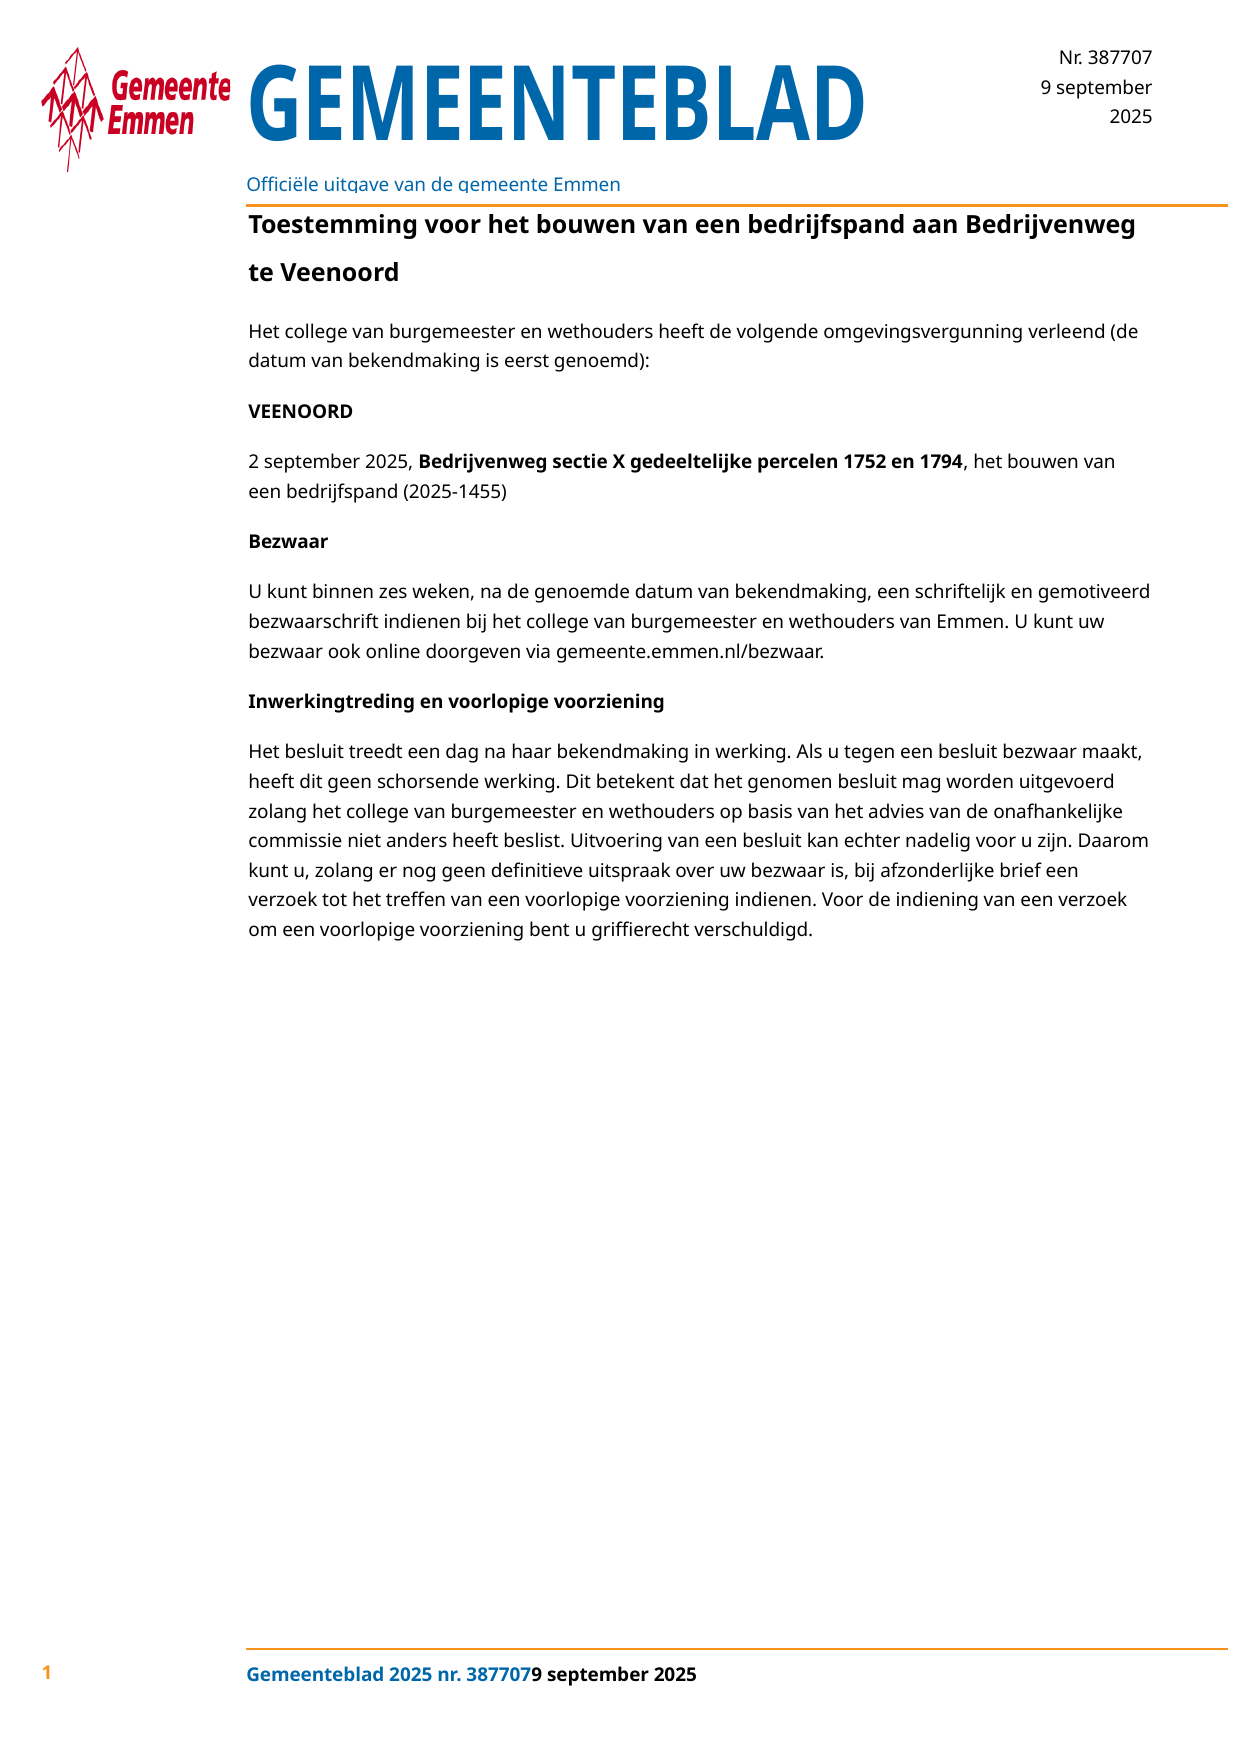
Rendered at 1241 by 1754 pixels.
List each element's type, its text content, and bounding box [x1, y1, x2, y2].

text U kunt binnen zes weken, na de genoemde datum van bekendmaking, een schriftelijk en gemotiveerd bezwaarschrift indienen bij het college van burgemeester en wethouders van Emmen. U kunt uw bezwaar ook online doorgeven via gemeente.emmen.nl/bezwaar. [248, 579, 1152, 664]
text Toestemming voor het bouwen van een bedrijfspand aan Bedrijvenweg te Veenoord [248, 207, 1152, 288]
text 2 september 2025, Bedrijvenweg sectie X gedeeltelijke percelen 1752 en 1794, het bouwen van een bedrijfspand (2025-1455) [248, 448, 1152, 504]
text Bezwaar [248, 528, 1152, 554]
text Inwerkingtreding en voorlopige voorziening [248, 688, 1152, 714]
picture [41, 47, 231, 172]
text Het college van burgemeester en wethouders heeft de volgende omgevingsvergunning verleend (de datum van bekendmaking is eerst genoemd): [248, 318, 1152, 373]
text Het besluit treedt een dag na haar bekendmaking in werking. Als u tegen een besluit bezwaar maakt, heeft dit geen schorsende werking. Dit betekent dat het genomen besluit mag worden uitgevoerd zolang het college van burgemeester en wethouders op basis van het advies van de onafhankelijke commissie niet anders heeft beslist. Uitvoering van een besluit kan echter nadelig voor u zijn. Daarom kunt u, zolang er nog geen definitieve uitspraak over uw bezwaar is, bij afzonderlijke brief een verzoek tot het treffen van een voorlopige voorziening indienen. Voor de indiening van een verzoek om een voorlopige voorziening bent u griffierecht verschuldigd. [248, 739, 1152, 942]
text VEENOORD [248, 398, 1152, 424]
